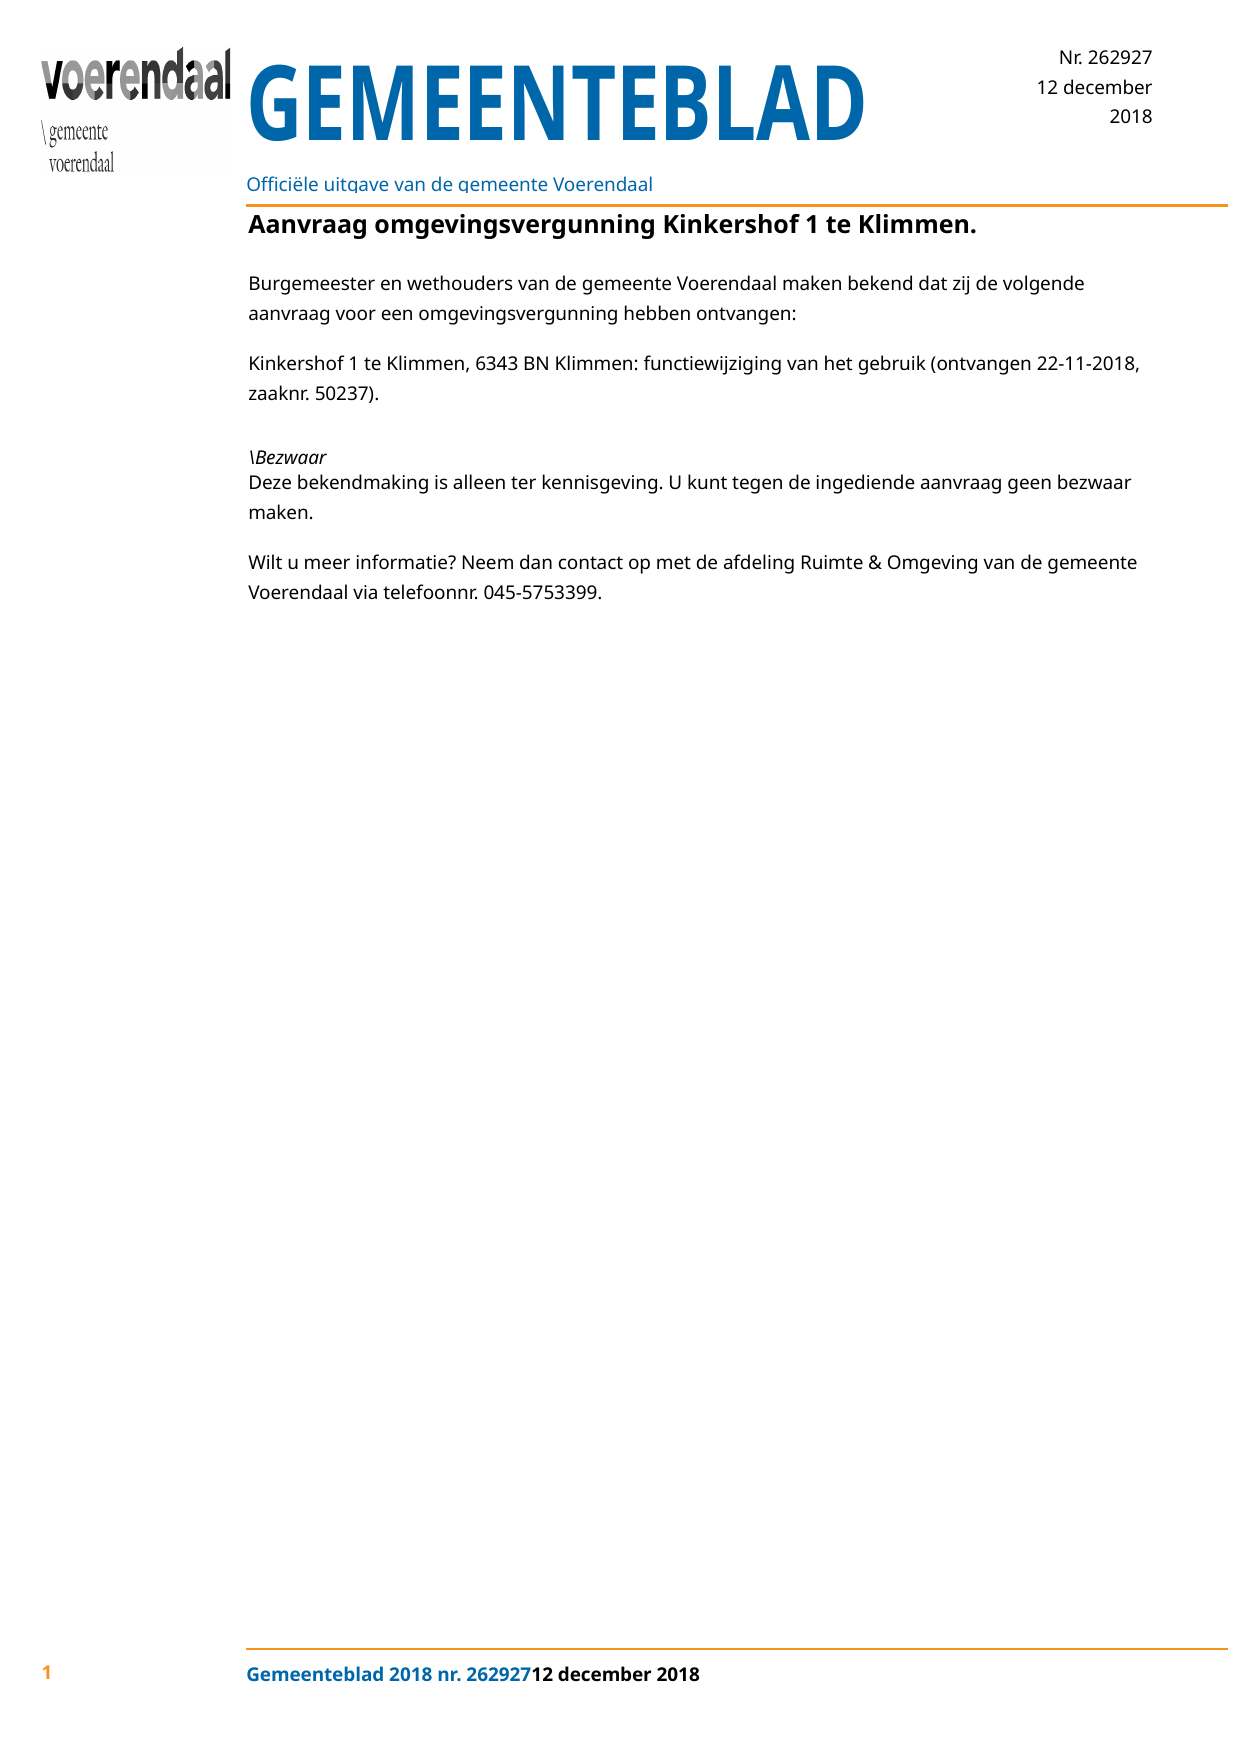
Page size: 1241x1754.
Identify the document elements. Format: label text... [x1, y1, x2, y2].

picture [41, 47, 231, 172]
text Aanvraag omgevingsvergunning Kinkershof 1 te Klimmen. [248, 207, 1152, 241]
text Burgemeester en wethouders van de gemeente Voerendaal maken bekend dat zij de volgende aanvraag voor een omgevingsvergunning hebben ontvangen: [248, 270, 1152, 326]
text Deze bekendmaking is alleen ter kennisgeving. U kunt tegen de ingediende aanvraag geen bezwaar maken. [248, 469, 1152, 525]
text Wilt u meer informatie? Neem dan contact op met de afdeling Ruimte & Omgeving van de gemeente Voerendaal via telefoonnr. 045-5753399. [248, 549, 1152, 605]
text Kinkershof 1 te Klimmen, 6343 BN Klimmen: functiewijziging van het gebruik (ontvangen 22-11-2018, zaaknr. 50237). [248, 350, 1152, 406]
text \Bezwaar [248, 444, 1152, 469]
